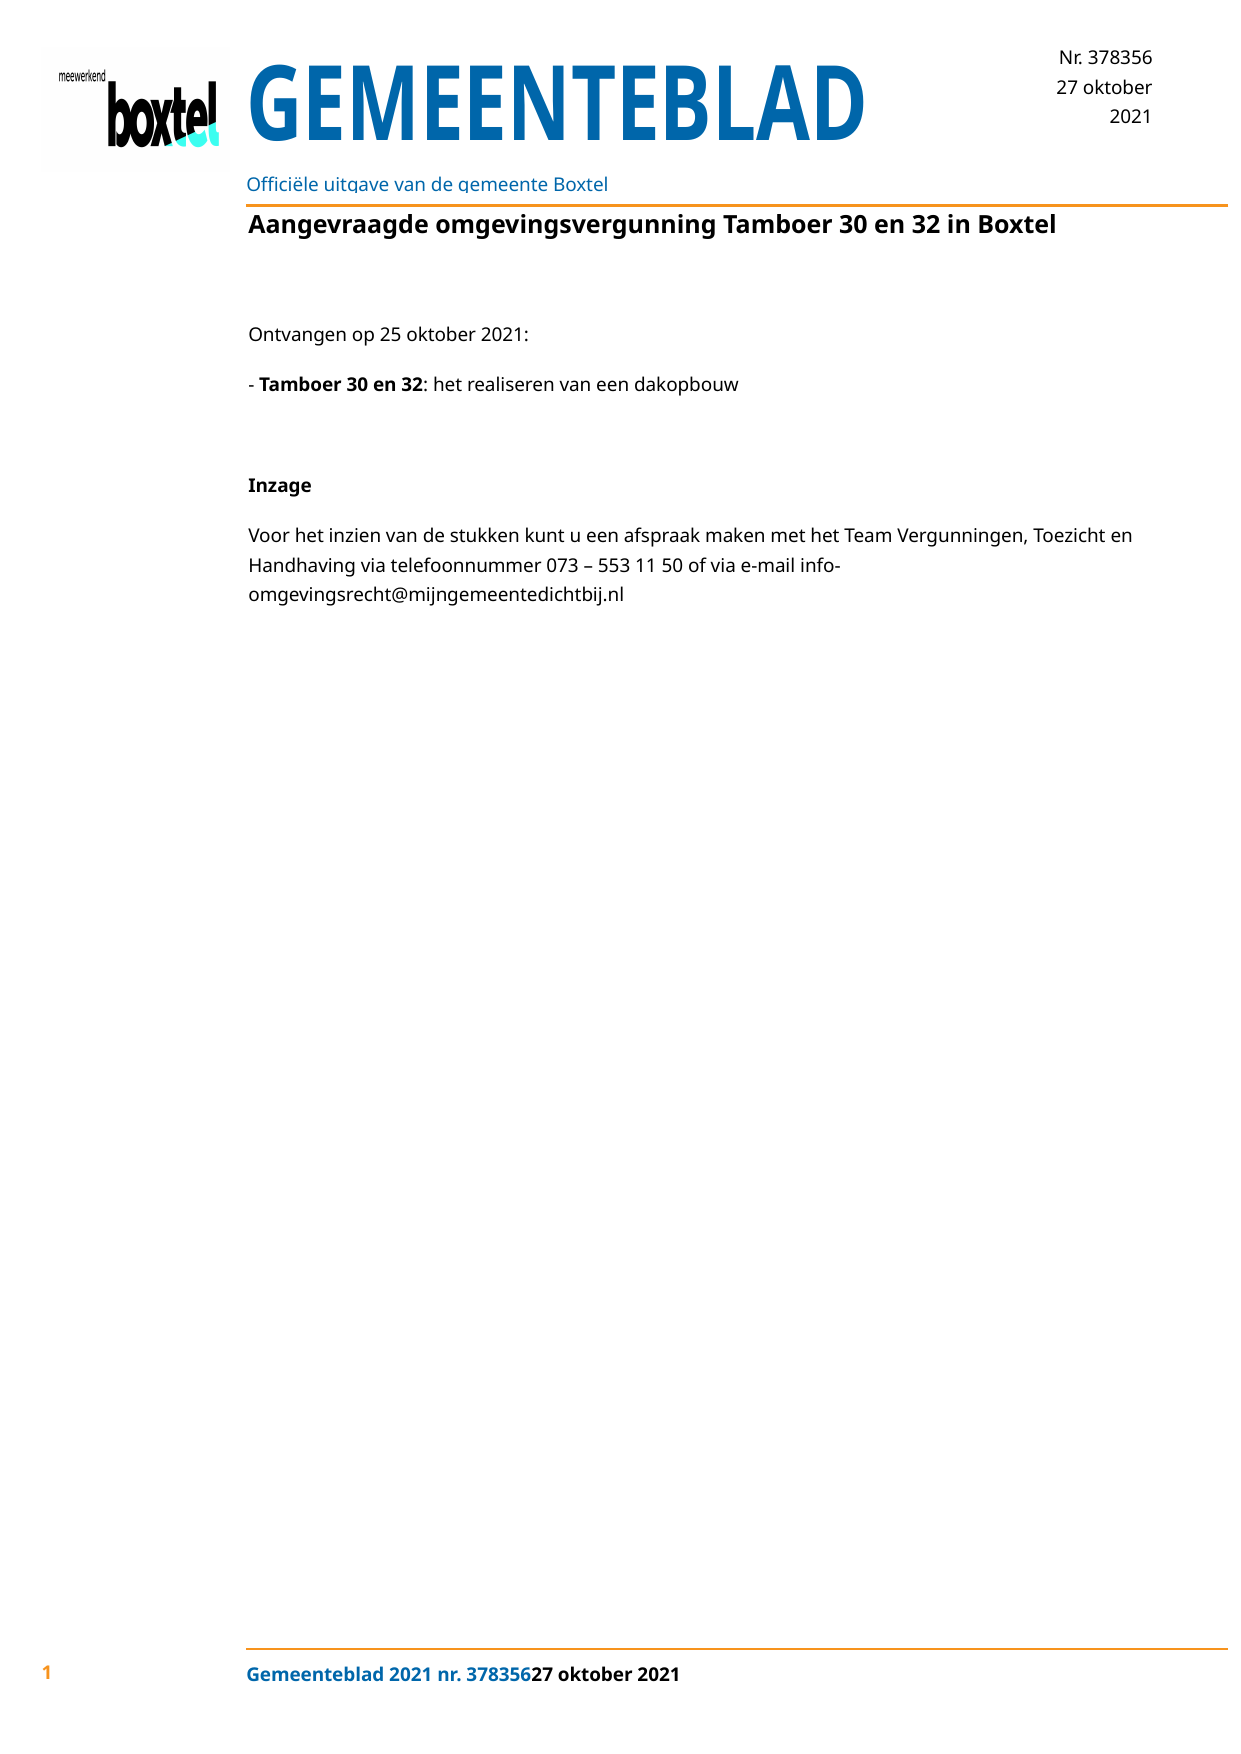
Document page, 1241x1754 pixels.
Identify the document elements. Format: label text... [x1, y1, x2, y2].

text Voor het inzien van de stukken kunt u een afspraak maken met het Team Vergunningen, Toezicht en Handhaving via telefoonnummer 073 – 553 11 50 of via e-mail info-omgevingsrecht@mijngemeentedichtbij.nl [248, 522, 1152, 607]
text Inzage [248, 472, 1152, 498]
text Aangevraagde omgevingsvergunning Tamboer 30 en 32 in Boxtel [248, 207, 1152, 241]
text - Tamboer 30 en 32: het realiseren van een dakopbouw [248, 371, 1152, 397]
picture [41, 47, 231, 172]
text Ontvangen op 25 oktober 2021: [248, 321, 1152, 346]
